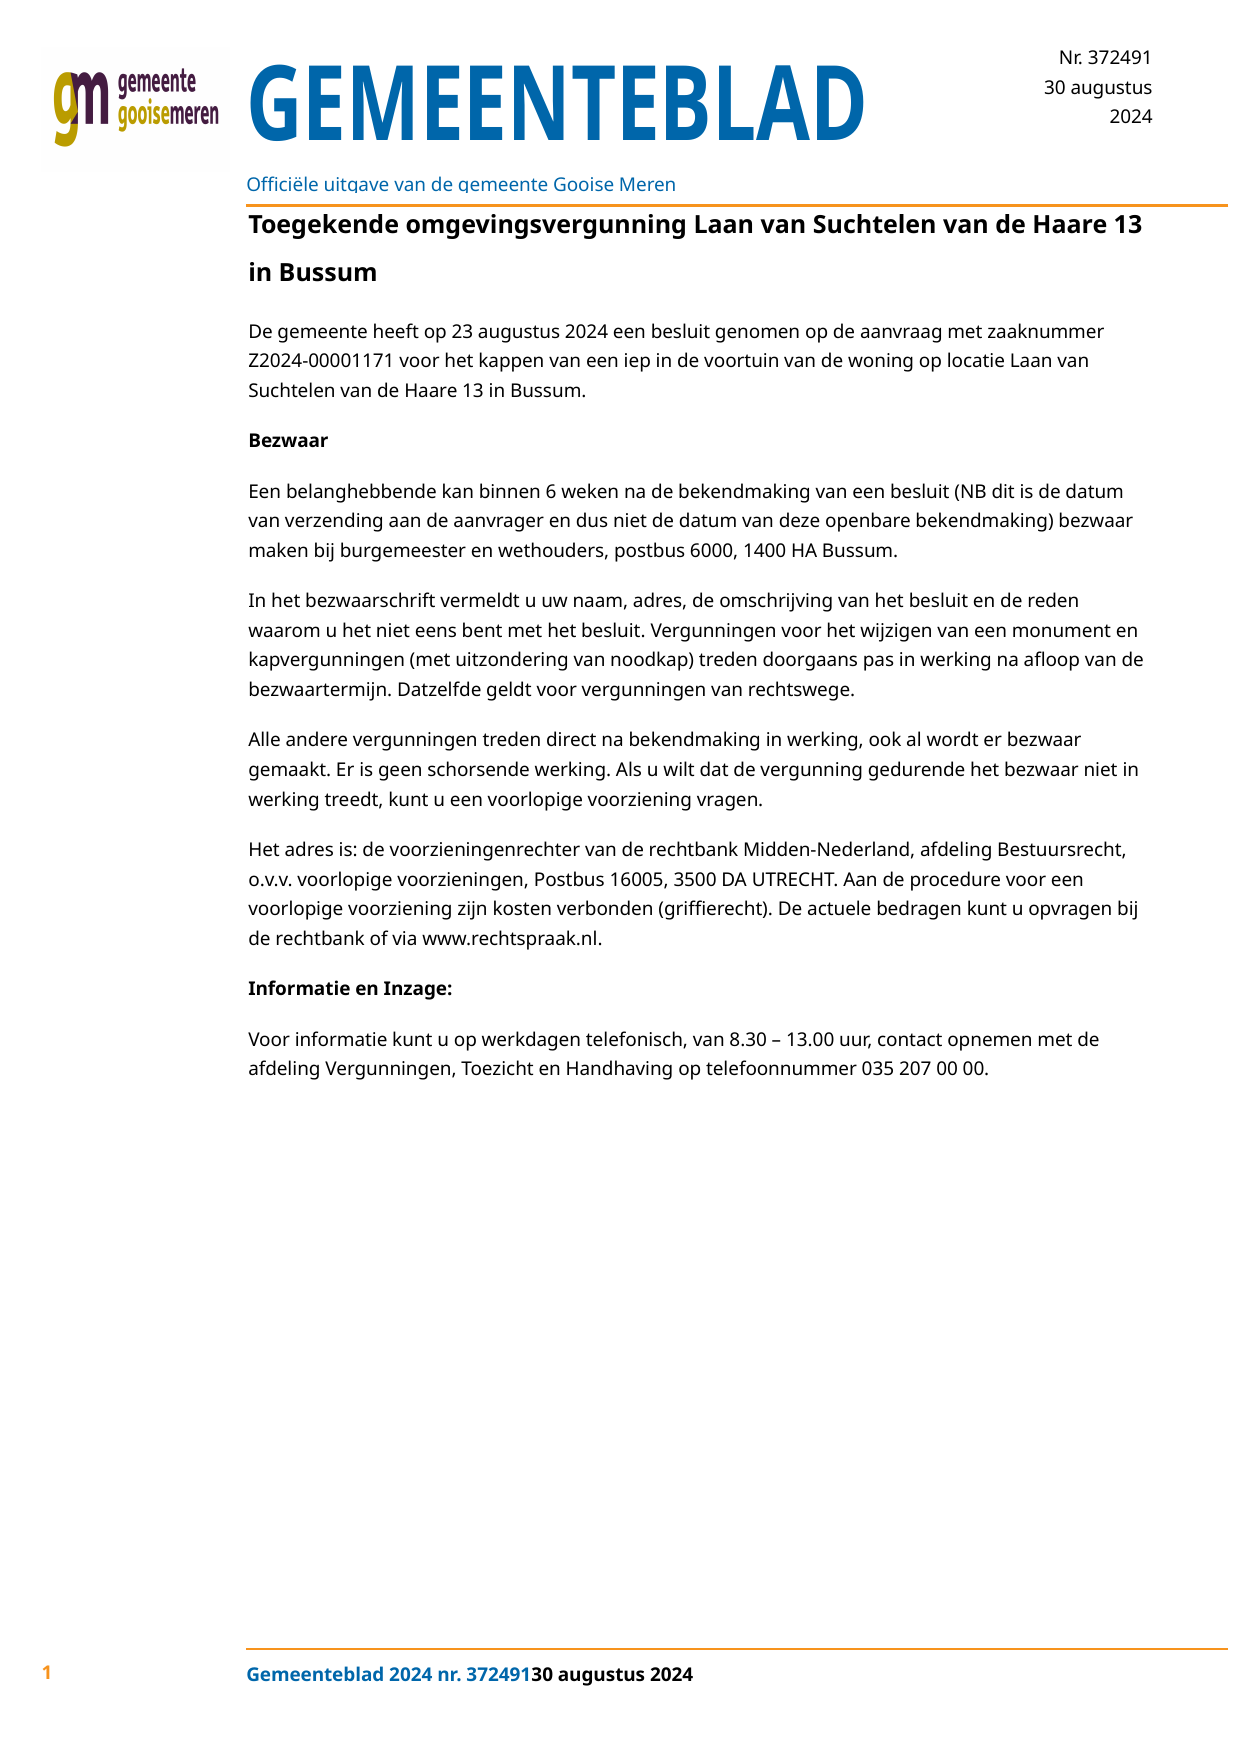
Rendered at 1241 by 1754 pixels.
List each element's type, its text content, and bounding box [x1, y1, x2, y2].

picture [41, 47, 231, 172]
text In het bezwaarschrift vermeldt u uw naam, adres, de omschrijving van het besluit en de reden waarom u het niet eens bent met het besluit. Vergunningen voor het wijzigen van een monument en kapvergunningen (met uitzondering van noodkap) treden doorgaans pas in werking na afloop van de bezwaartermijn. Datzelfde geldt voor vergunningen van rechtswege. [248, 587, 1152, 702]
text De gemeente heeft op 23 augustus 2024 een besluit genomen op de aanvraag met zaaknummer Z2024-00001171 voor het kappen van een iep in de voortuin van de woning op locatie Laan van Suchtelen van de Haare 13 in Bussum. [248, 318, 1152, 403]
text Alle andere vergunningen treden direct na bekendmaking in werking, ook al wordt er bezwaar gemaakt. Er is geen schorsende werking. Als u wilt dat de vergunning gedurende het bezwaar niet in werking treedt, kunt u een voorlopige voorziening vragen. [248, 727, 1152, 812]
text Voor informatie kunt u op werkdagen telefonisch, van 8.30 – 13.00 uur, contact opnemen met de afdeling Vergunningen, Toezicht en Handhaving op telefoonnummer 035 207 00 00. [248, 1026, 1152, 1081]
text Toegekende omgevingsvergunning Laan van Suchtelen van de Haare 13 in Bussum [248, 207, 1152, 288]
text Een belanghebbende kan binnen 6 weken na de bekendmaking van een besluit (NB dit is de datum van verzending aan de aanvrager en dus niet de datum van deze openbare bekendmaking) bezwaar maken bij burgemeester en wethouders, postbus 6000, 1400 HA Bussum. [248, 478, 1152, 563]
text Het adres is: de voorzieningenrechter van de rechtbank Midden-Nederland, afdeling Bestuursrecht, o.v.v. voorlopige voorzieningen, Postbus 16005, 3500 DA UTRECHT. Aan de procedure voor een voorlopige voorziening zijn kosten verbonden (griffierecht). De actuele bedragen kunt u opvragen bij de rechtbank of via www.rechtspraak.nl. [248, 836, 1152, 951]
text Bezwaar [248, 427, 1152, 453]
text Informatie en Inzage: [248, 975, 1152, 1001]
